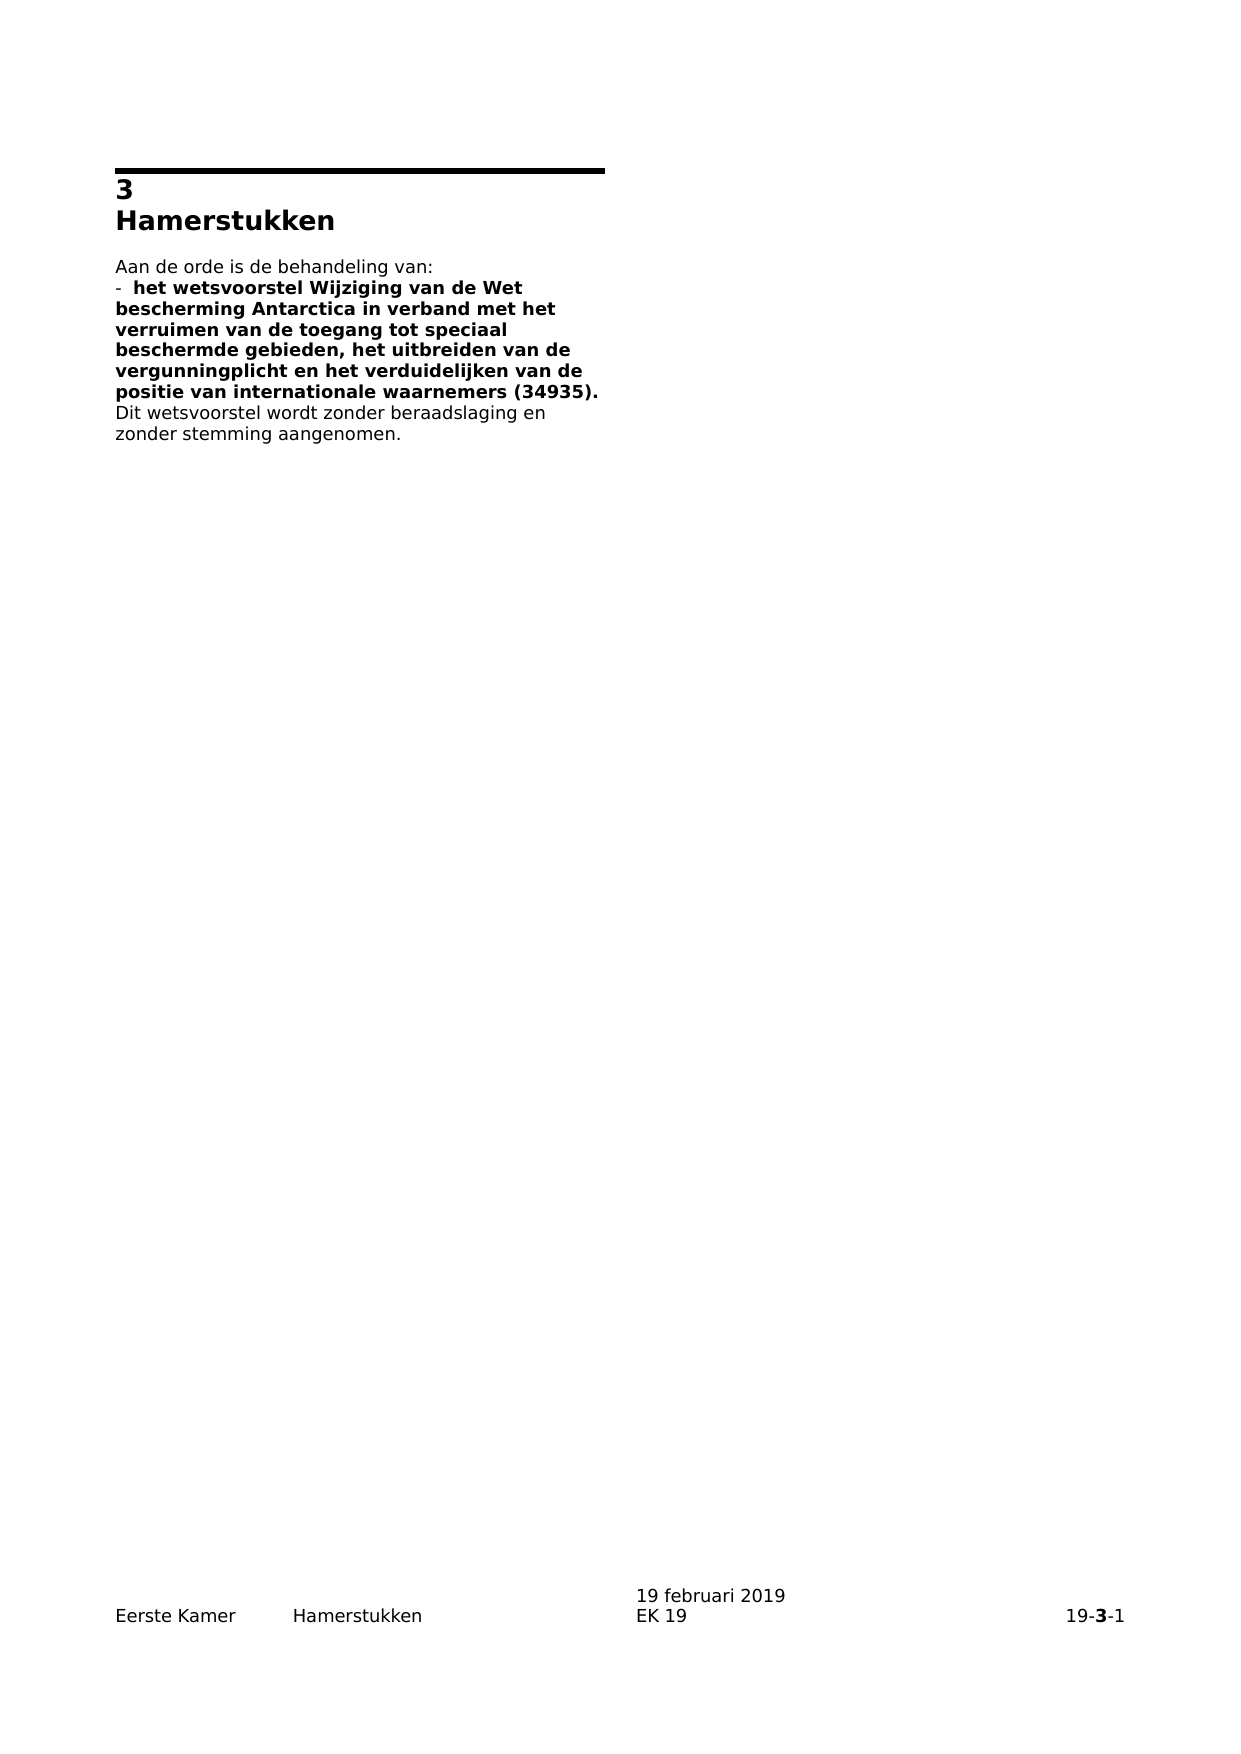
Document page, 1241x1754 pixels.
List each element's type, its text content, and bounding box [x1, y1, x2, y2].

list het wetsvoorstel Wijziging van de Wet bescherming Antarctica in verband met het verruimen van de toegang tot speciaal beschermde gebieden, het uitbreiden van de vergunningplicht en het verduidelijken van de positie van internationale waarnemers (34935). [115, 278, 605, 403]
text Aan de orde is de behandeling van: [115, 257, 605, 278]
text Dit wetsvoorstel wordt zonder beraadslaging en zonder stemming aangenomen. [115, 403, 605, 444]
title 3 Hamerstukken [115, 174, 605, 237]
